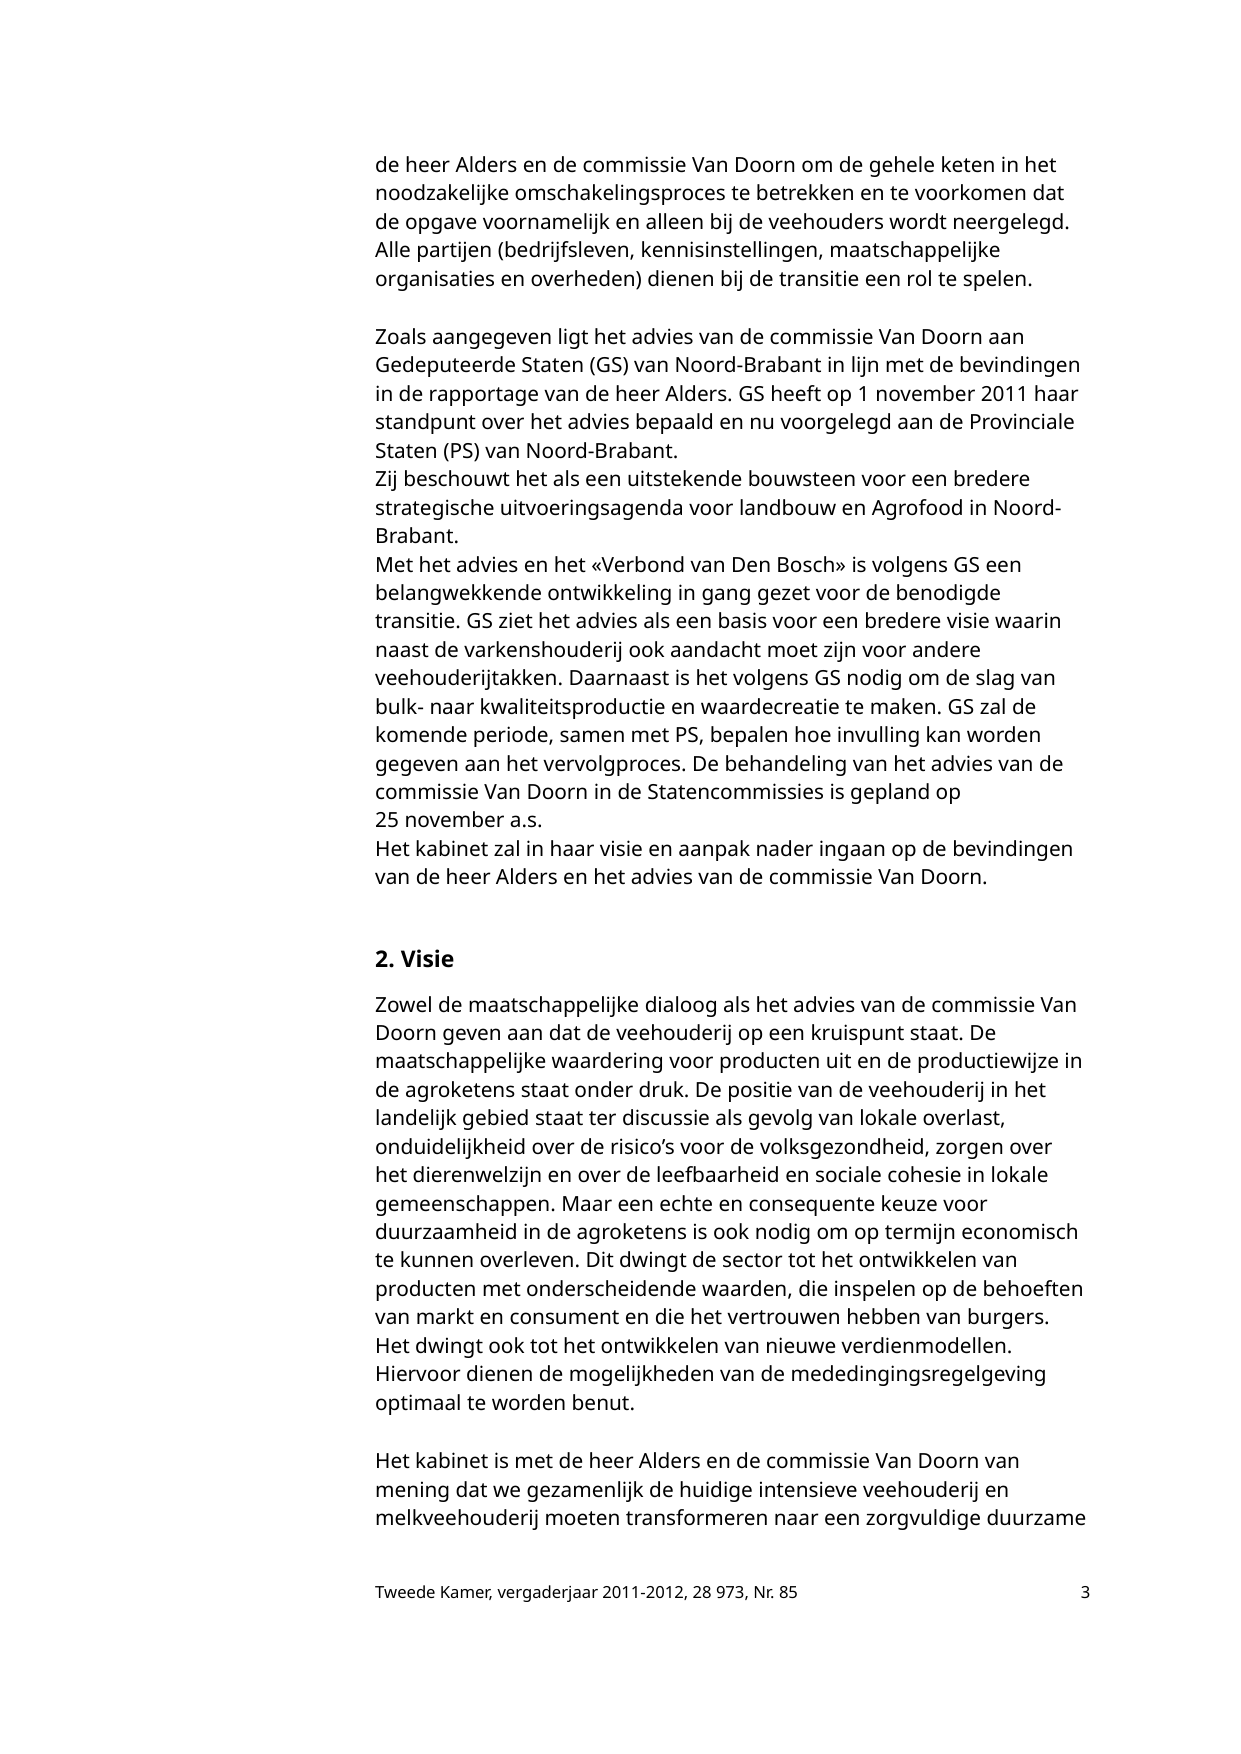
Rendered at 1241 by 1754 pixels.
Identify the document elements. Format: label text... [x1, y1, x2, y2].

text de heer Alders en de commissie Van Doorn om de gehele keten in het noodzakelijke omschakelingsproces te betrekken en te voorkomen dat de opgave voornamelijk en alleen bij de veehouders wordt neergelegd. Alle partijen (bedrijfsleven, kennisinstellingen, maatschappelijke organisaties en overheden) dienen bij de transitie een rol te spelen. [375, 150, 1090, 292]
subtitle 2. Visie [375, 943, 1090, 975]
text Het kabinet zal in haar visie en aanpak nader ingaan op de bevindingen van de heer Alders en het advies van de commissie Van Doorn. [375, 834, 1090, 891]
text Zij beschouwt het als een uitstekende bouwsteen voor een bredere strategische uitvoeringsagenda voor landbouw en Agrofood in Noord-Brabant. [375, 464, 1090, 550]
text Zoals aangegeven ligt het advies van de commissie Van Doorn aan Gedeputeerde Staten (GS) van Noord-Brabant in lijn met de bevindingen in de rapportage van de heer Alders. GS heeft op 1 november 2011 haar standpunt over het advies bepaald en nu voorgelegd aan de Provinciale Staten (PS) van Noord-Brabant. [375, 322, 1090, 464]
text Zowel de maatschappelijke dialoog als het advies van de commissie Van Doorn geven aan dat de veehouderij op een kruispunt staat. De maatschappelijke waardering voor producten uit en de productiewijze in de agroketens staat onder druk. De positie van de veehouderij in het landelijk gebied staat ter discussie als gevolg van lokale overlast, onduidelijkheid over de risico’s voor de volksgezondheid, zorgen over het dierenwelzijn en over de leefbaarheid en sociale cohesie in lokale gemeenschappen. Maar een echte en consequente keuze voor duurzaamheid in de agroketens is ook nodig om op termijn economisch te kunnen overleven. Dit dwingt de sector tot het ontwikkelen van producten met onderscheidende waarden, die inspelen op de behoeften van markt en consument en die het vertrouwen hebben van burgers. Het dwingt ook tot het ontwikkelen van nieuwe verdienmodellen. Hiervoor dienen de mogelijkheden van de mededingingsregelgeving optimaal te worden benut. [375, 990, 1090, 1416]
text Het kabinet is met de heer Alders en de commissie Van Doorn van mening dat we gezamenlijk de huidige intensieve veehouderij en melkveehouderij moeten transformeren naar een zorgvuldige duurzame [375, 1446, 1090, 1532]
text Met het advies en het «Verbond van Den Bosch» is volgens GS een belangwekkende ontwikkeling in gang gezet voor de benodigde transitie. GS ziet het advies als een basis voor een bredere visie waarin naast de varkenshouderij ook aandacht moet zijn voor andere veehouderijtakken. Daarnaast is het volgens GS nodig om de slag van bulk- naar kwaliteitsproductie en waardecreatie te maken. GS zal de komende periode, samen met PS, bepalen hoe invulling kan worden gegeven aan het vervolgproces. De behandeling van het advies van de commissie Van Doorn in de Statencommissies is gepland op 25 november a.s. [375, 550, 1090, 834]
